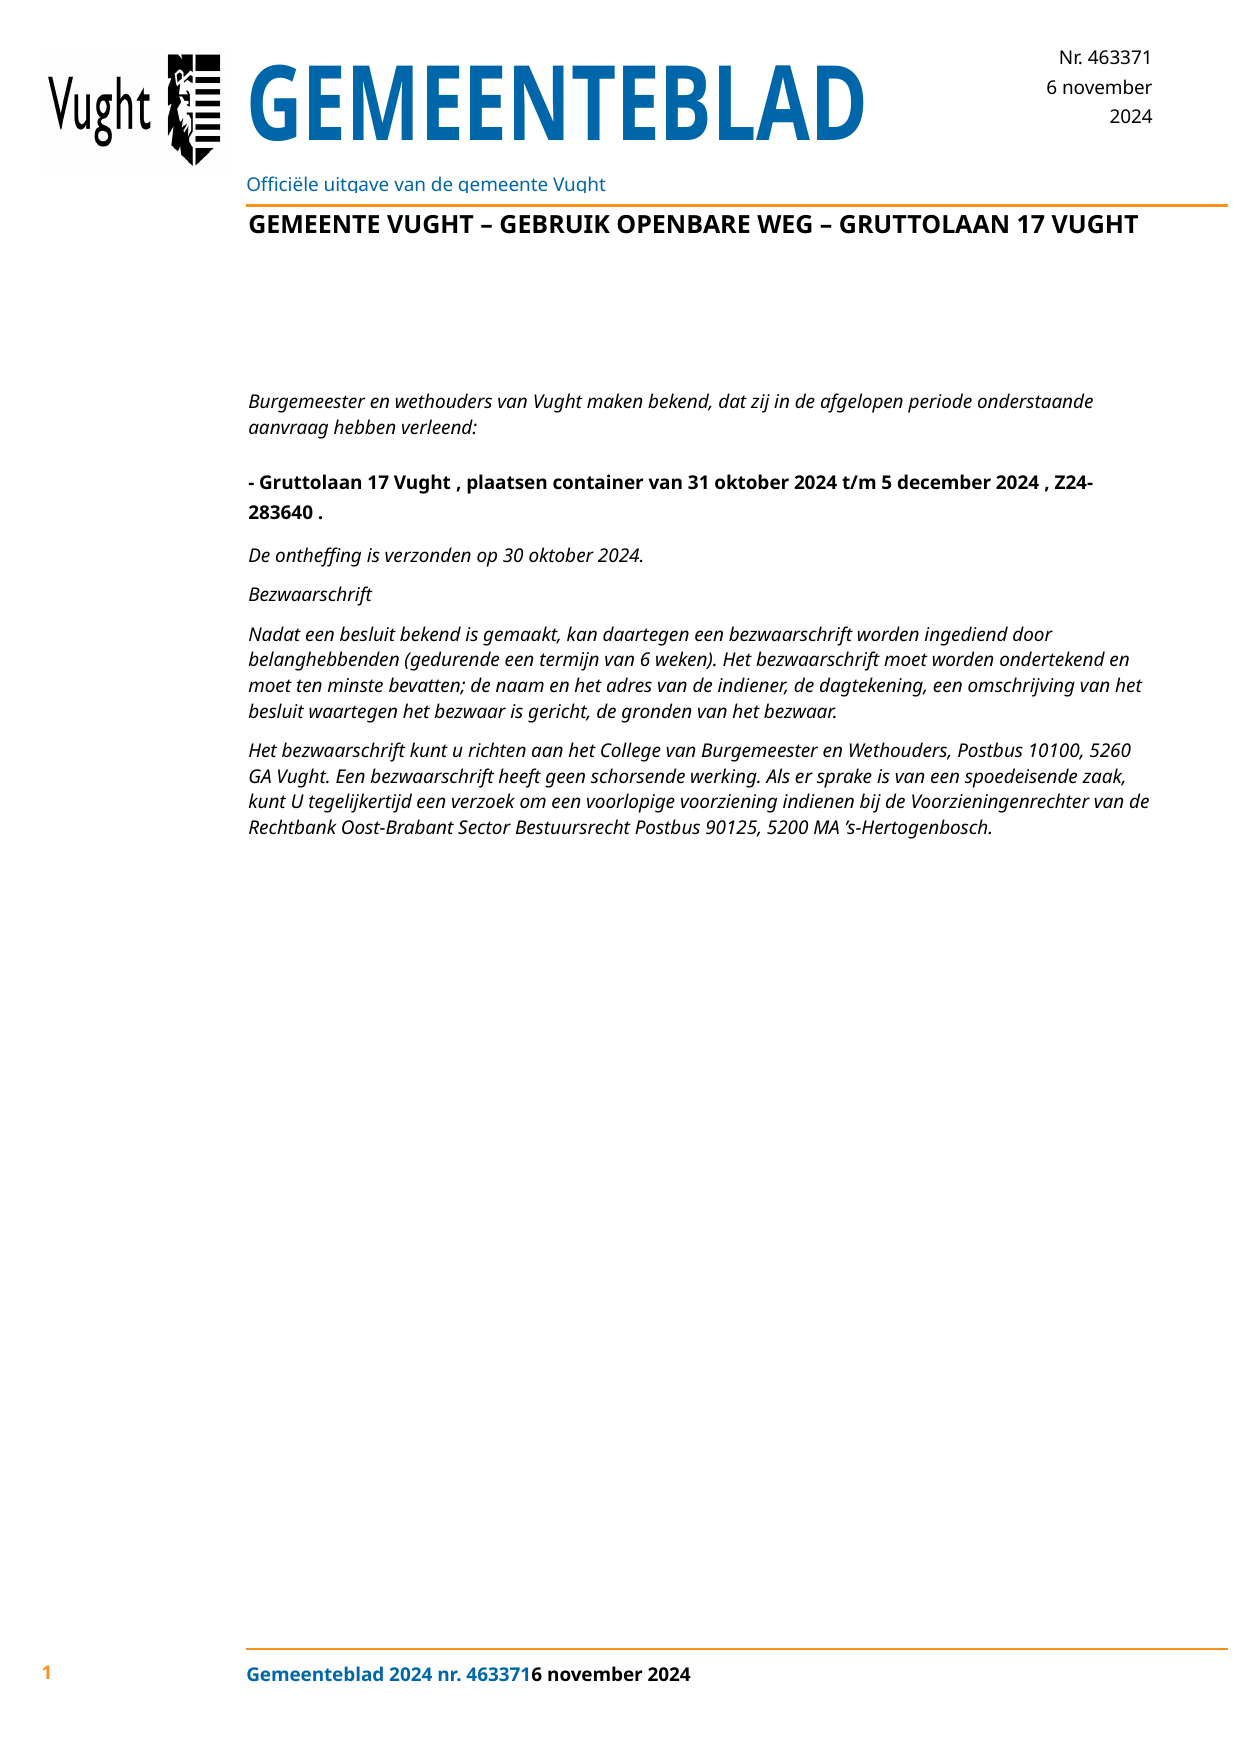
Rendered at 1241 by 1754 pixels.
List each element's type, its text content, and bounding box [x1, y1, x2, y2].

text Nadat een besluit bekend is gemaakt, kan daartegen een bezwaarschrift worden ingediend door belanghebbenden (gedurende een termijn van 6 weken). Het bezwaarschrift moet worden ondertekend en moet ten minste bevatten; de naam en het adres van de indiener, de dagtekening, een omschrijving van het besluit waartegen het bezwaar is gericht, de gronden van het bezwaar. [248, 621, 1152, 724]
text Bezwaarschrift [248, 581, 1152, 607]
text - Gruttolaan 17 Vught , plaatsen container van 31 oktober 2024 t/m 5 december 2024 , Z24-283640 . [248, 469, 1152, 525]
text De ontheffing is verzonden op 30 oktober 2024. [248, 542, 1152, 568]
text Het bezwaarschrift kunt u richten aan het College van Burgemeester en Wethouders, Postbus 10100, 5260 GA Vught. Een bezwaarschrift heeft geen schorsende werking. Als er sprake is van een spoedeisende zaak, kunt U tegelijkertijd een verzoek om een voorlopige voorziening indienen bij de Voorzieningenrechter van de Rechtbank Oost-Brabant Sector Bestuursrecht Postbus 90125, 5200 MA ’s-Hertogenbosch. [248, 737, 1152, 840]
picture [41, 47, 231, 172]
text Burgemeester en wethouders van Vught maken bekend, dat zij in de afgelopen periode onderstaande aanvraag hebben verleend: [248, 388, 1152, 440]
text GEMEENTE VUGHT – GEBRUIK OPENBARE WEG – GRUTTOLAAN 17 VUGHT [248, 207, 1152, 241]
